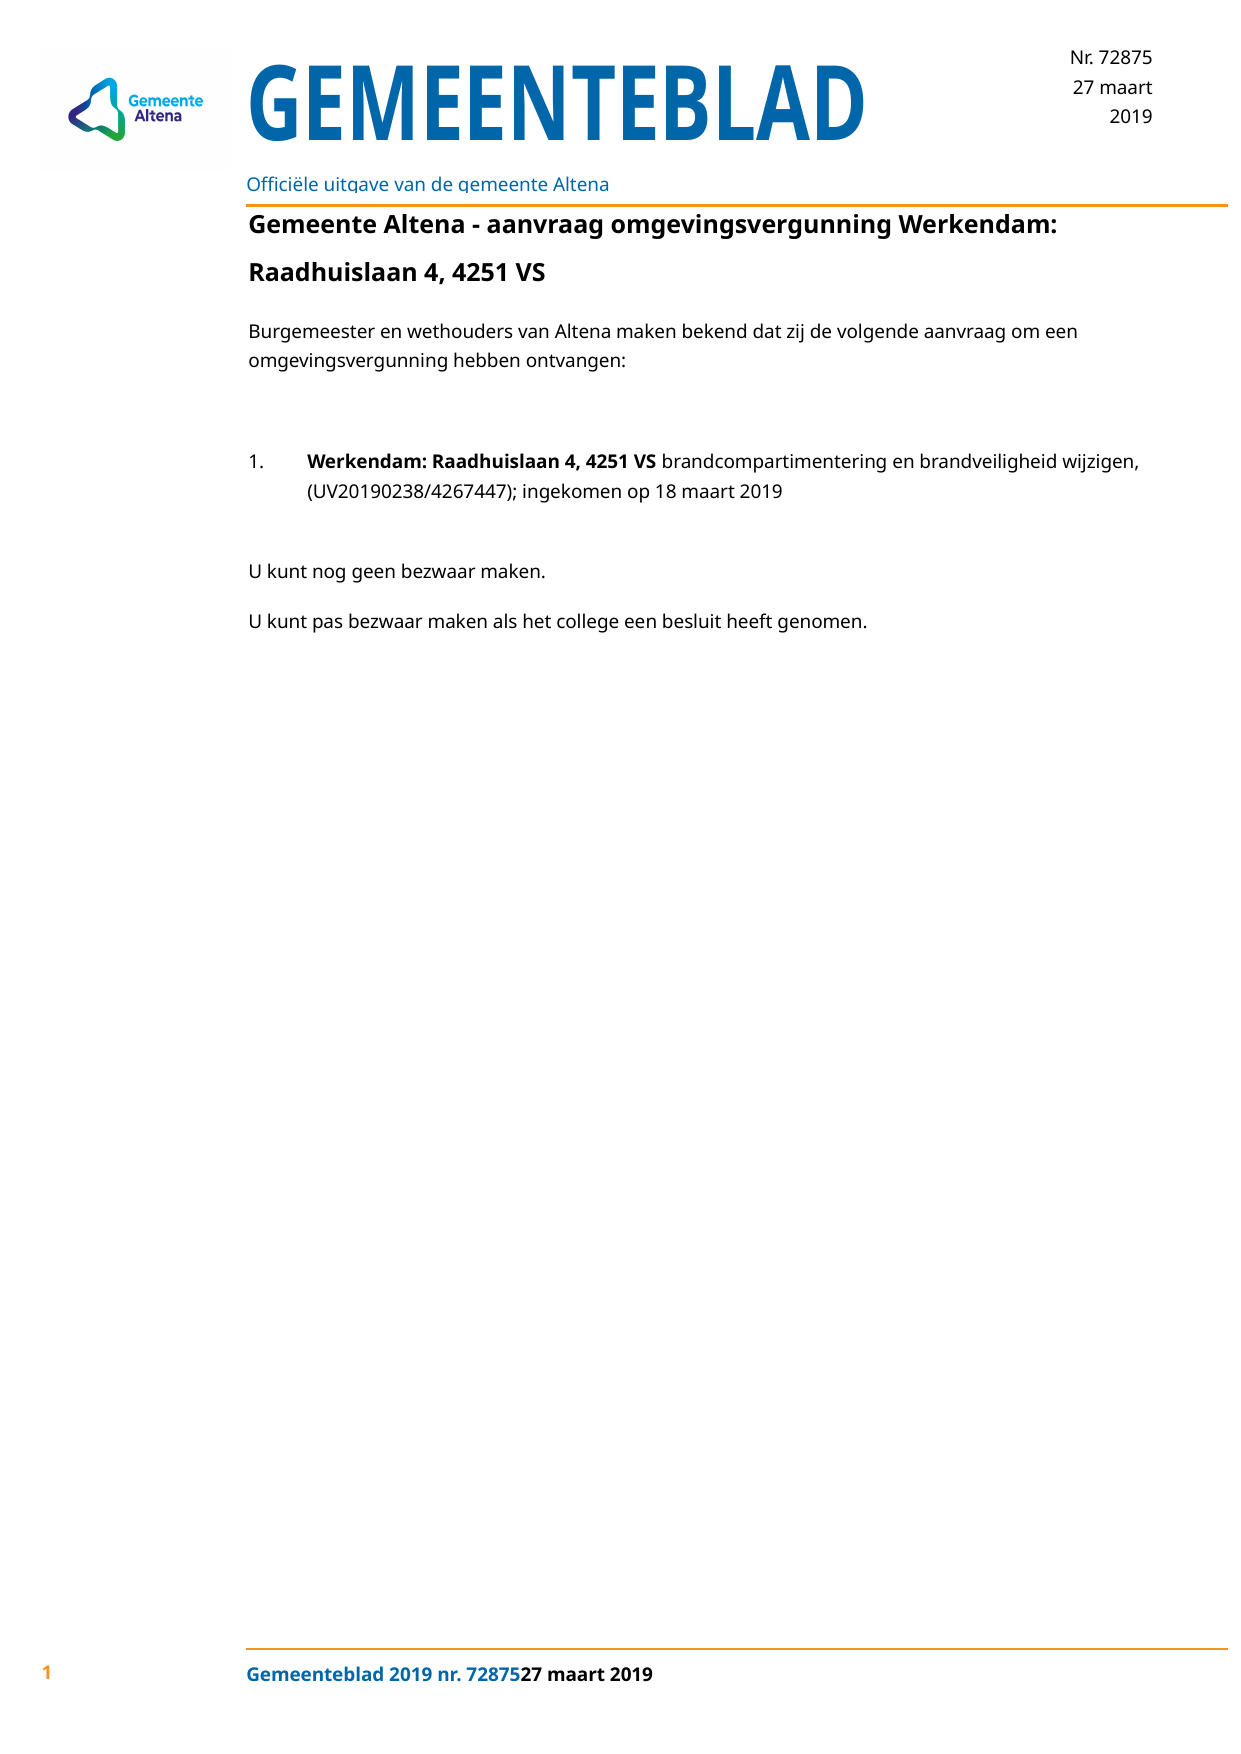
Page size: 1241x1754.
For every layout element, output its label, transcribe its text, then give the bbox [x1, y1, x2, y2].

text Burgemeester en wethouders van Altena maken bekend dat zij de volgende aanvraag om een omgevingsvergunning hebben ontvangen: [248, 318, 1152, 373]
picture [41, 47, 231, 172]
list Werkendam: Raadhuislaan 4, 4251 VS brandcompartimentering en brandveiligheid wijzigen, (UV20190238/4267447); ingekomen op 18 maart 2019 [248, 448, 1152, 504]
text U kunt pas bezwaar maken als het college een besluit heeft genomen. [248, 608, 1152, 634]
text U kunt nog geen bezwaar maken. [248, 558, 1152, 584]
text Gemeente Altena - aanvraag omgevingsvergunning Werkendam: Raadhuislaan 4, 4251 VS [248, 207, 1152, 288]
